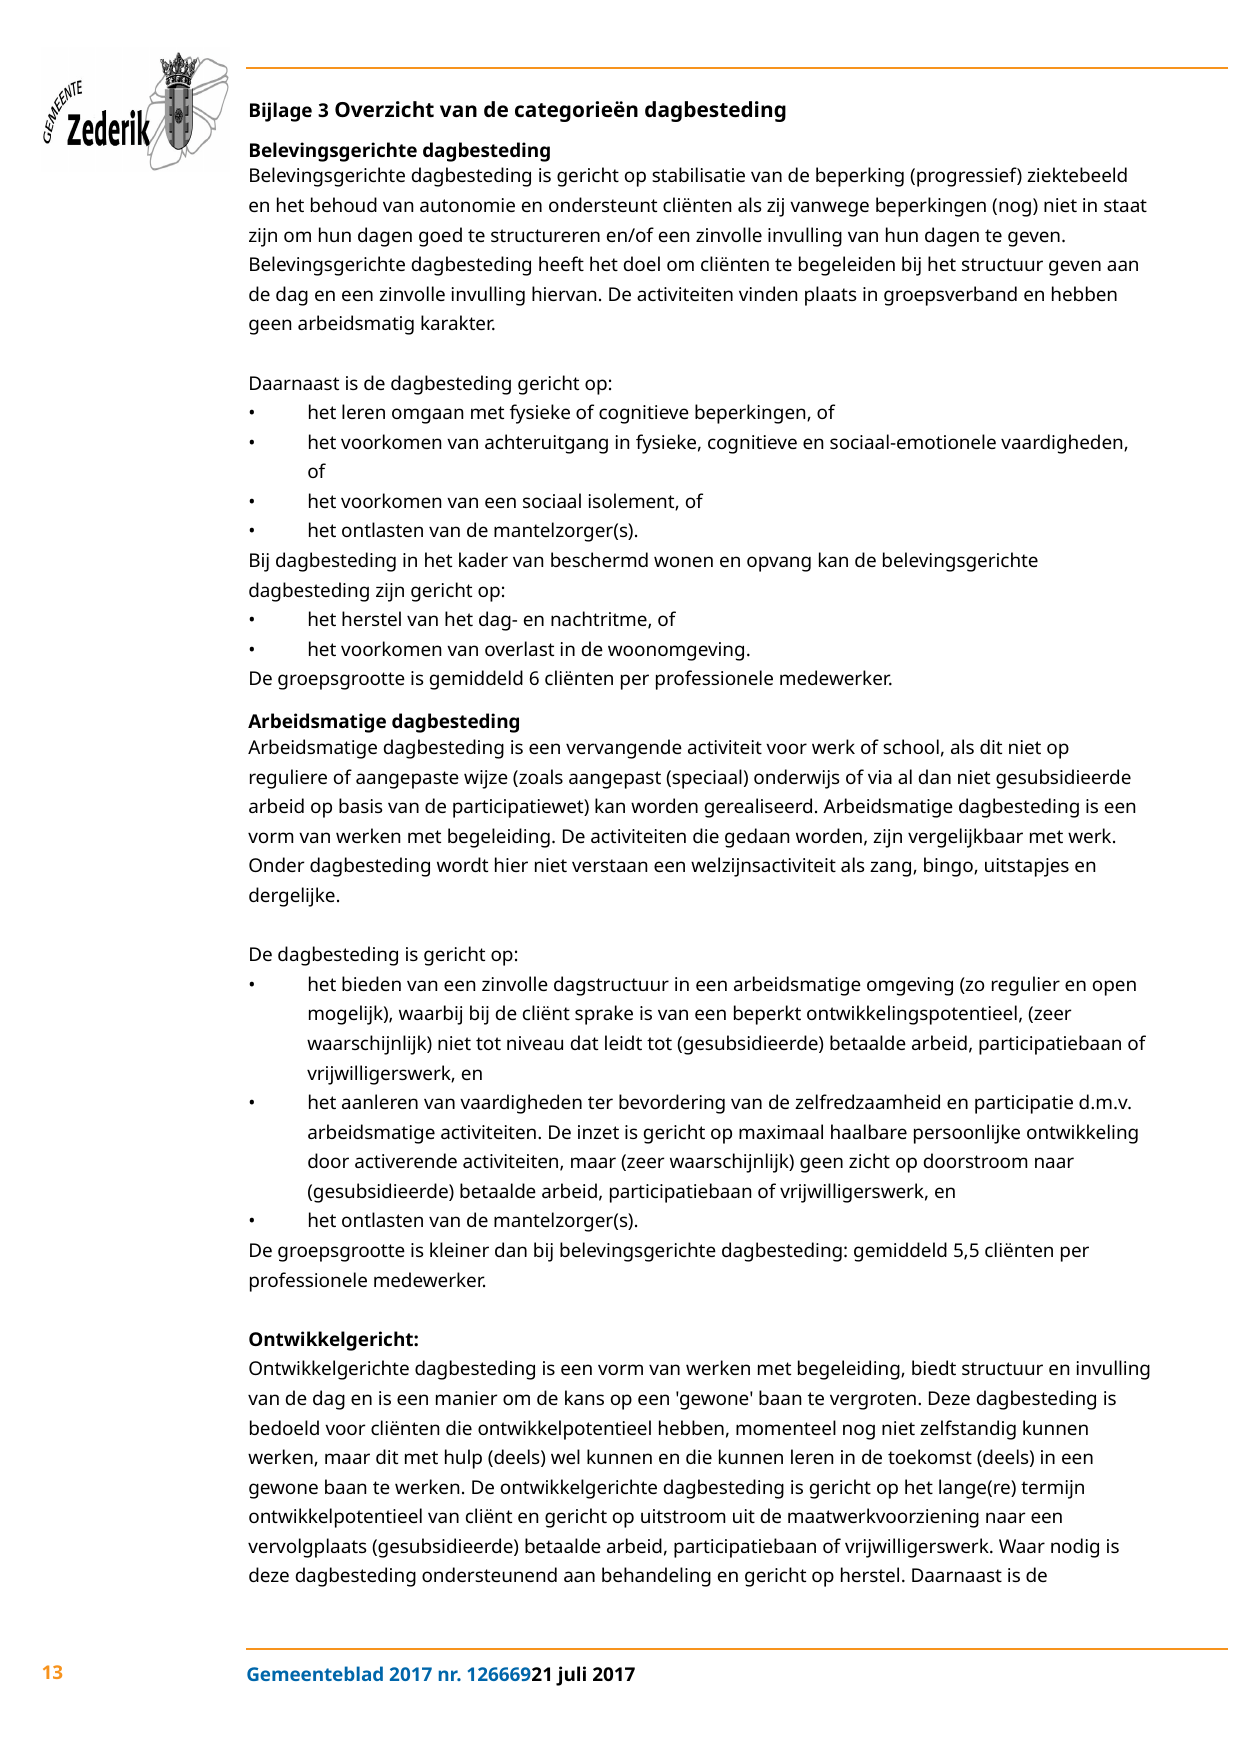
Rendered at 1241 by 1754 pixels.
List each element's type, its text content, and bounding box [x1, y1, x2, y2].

list het voorkomen van overlast in de woonomgeving. [248, 636, 1152, 662]
text Belevingsgerichte dagbesteding [248, 137, 1152, 163]
text Bijlage 3 Overzicht van de categorieën dagbesteding [248, 95, 1152, 123]
list het bieden van een zinvolle dagstructuur in een arbeidsmatige omgeving (zo regulier en open mogelijk), waarbij bij de cliënt sprake is van een beperkt ontwikkelingspotentieel, (zeer waarschijnlijk) niet tot niveau dat leidt tot (gesubsidieerde) betaalde arbeid, participatiebaan of vrijwilligerswerk, en [248, 971, 1152, 1086]
text De groepsgrootte is kleiner dan bij belevingsgerichte dagbesteding: gemiddeld 5,5 cliënten per professionele medewerker. [248, 1237, 1152, 1293]
text Ontwikkelgericht: [248, 1326, 1152, 1352]
text Arbeidsmatige dagbesteding is een vervangende activiteit voor werk of school, als dit niet op reguliere of aangepaste wijze (zoals aangepast (speciaal) onderwijs of via al dan niet gesubsidieerde arbeid op basis van de participatiewet) kan worden gerealiseerd. Arbeidsmatige dagbesteding is een vorm van werken met begeleiding. De activiteiten die gedaan worden, zijn vergelijkbaar met werk. Onder dagbesteding wordt hier niet verstaan een welzijnsactiviteit als zang, bingo, uitstapjes en dergelijke. [248, 734, 1152, 908]
list het herstel van het dag- en nachtritme, of [248, 606, 1152, 632]
list het voorkomen van een sociaal isolement, of [248, 488, 1152, 514]
list het leren omgaan met fysieke of cognitieve beperkingen, of [248, 399, 1152, 425]
text Belevingsgerichte dagbesteding is gericht op stabilisatie van de beperking (progressief) ziektebeeld en het behoud van autonomie en ondersteunt cliënten als zij vanwege beperkingen (nog) niet in staat zijn om hun dagen goed te structureren en/of een zinvolle invulling van hun dagen te geven. Belevingsgerichte dagbesteding heeft het doel om cliënten te begeleiden bij het structuur geven aan de dag en een zinvolle invulling hiervan. De activiteiten vinden plaats in groepsverband en hebben geen arbeidsmatig karakter. [248, 163, 1152, 336]
text Daarnaast is de dagbesteding gericht op: [248, 370, 1152, 395]
list het aanleren van vaardigheden ter bevordering van de zelfredzaamheid en participatie d.m.v. arbeidsmatige activiteiten. De inzet is gericht op maximaal haalbare persoonlijke ontwikkeling door activerende activiteiten, maar (zeer waarschijnlijk) geen zicht op doorstroom naar (gesubsidieerde) betaalde arbeid, participatiebaan of vrijwilligerswerk, en [248, 1089, 1152, 1204]
list het ontlasten van de mantelzorger(s). [248, 518, 1152, 543]
text Ontwikkelgerichte dagbesteding is een vorm van werken met begeleiding, biedt structuur en invulling van de dag en is een manier om de kans op een 'gewone' baan te vergroten. Deze dagbesteding is bedoeld voor cliënten die ontwikkelpotentieel hebben, momenteel nog niet zelfstandig kunnen werken, maar dit met hulp (deels) wel kunnen en die kunnen leren in de toekomst (deels) in een gewone baan te werken. De ontwikkelgerichte dagbesteding is gericht op het lange(re) termijn ontwikkelpotentieel van cliënt en gericht op uitstroom uit de maatwerkvoorziening naar een vervolgplaats (gesubsidieerde) betaalde arbeid, participatiebaan of vrijwilligerswerk. Waar nodig is deze dagbesteding ondersteunend aan behandeling en gericht op herstel. Daarnaast is de [248, 1356, 1152, 1588]
list het voorkomen van achteruitgang in fysieke, cognitieve en sociaal-emotionele vaardigheden, of [248, 429, 1152, 484]
text De groepsgrootte is gemiddeld 6 cliënten per professionele medewerker. [248, 666, 1152, 691]
text De dagbesteding is gericht op: [248, 941, 1152, 967]
text Arbeidsmatige dagbesteding [248, 709, 1152, 734]
list het ontlasten van de mantelzorger(s). [248, 1208, 1152, 1233]
text Bij dagbesteding in het kader van beschermd wonen en opvang kan de belevingsgerichte dagbesteding zijn gericht op: [248, 547, 1152, 602]
picture [41, 47, 231, 172]
